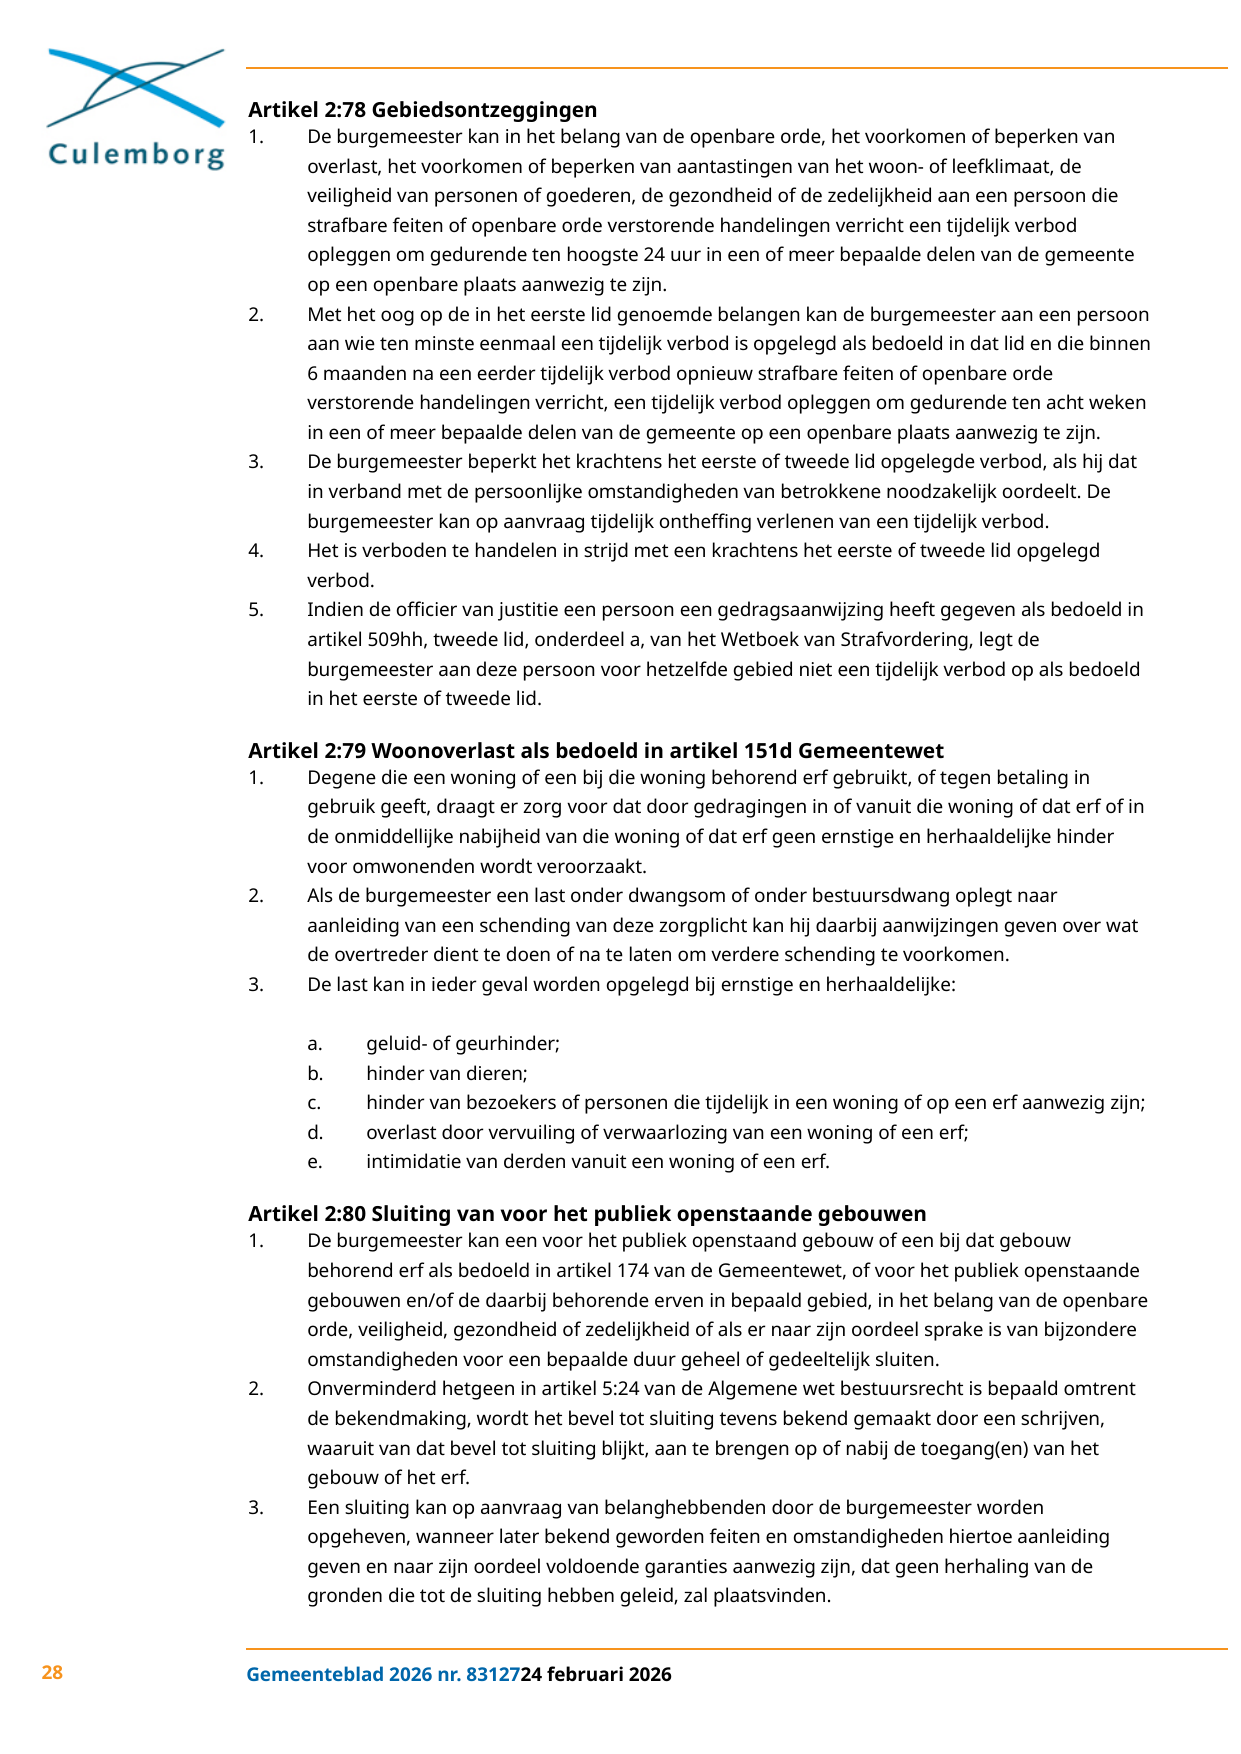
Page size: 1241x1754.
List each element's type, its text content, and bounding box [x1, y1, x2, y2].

list Onverminderd hetgeen in artikel 5:24 van de Algemene wet bestuursrecht is bepaald omtrent de bekendmaking, wordt het bevel tot sluiting tevens bekend gemaakt door een schrijven, waaruit van dat bevel tot sluiting blijkt, aan te brengen op of nabij de toegang(en) van het gebouw of het erf. [248, 1376, 1152, 1490]
text Artikel 2:80 Sluiting van voor het publiek openstaande gebouwen [248, 1199, 1152, 1228]
list Het is verboden te handelen in strijd met een krachtens het eerste of tweede lid opgelegd verbod. [248, 537, 1152, 593]
list hinder van dieren; [307, 1060, 1152, 1086]
list De burgemeester beperkt het krachtens het eerste of tweede lid opgelegde verbod, als hij dat in verband met de persoonlijke omstandigheden van betrokkene noodzakelijk oordeelt. De burgemeester kan op aanvraag tijdelijk ontheffing verlenen van een tijdelijk verbod. [248, 449, 1152, 533]
list Met het oog op de in het eerste lid genoemde belangen kan de burgemeester aan een persoon aan wie ten minste eenmaal een tijdelijk verbod is opgelegd als bedoeld in dat lid en die binnen 6 maanden na een eerder tijdelijk verbod opnieuw strafbare feiten of openbare orde verstorende handelingen verricht, een tijdelijk verbod opleggen om gedurende ten acht weken in een of meer bepaalde delen van de gemeente op een openbare plaats aanwezig te zijn. [248, 301, 1152, 445]
list hinder van bezoekers of personen die tijdelijk in een woning of op een erf aanwezig zijn; [307, 1089, 1152, 1115]
list De burgemeester kan in het belang van de openbare orde, het voorkomen of beperken van overlast, het voorkomen of beperken van aantastingen van het woon- of leefklimaat, de veiligheid van personen of goederen, de gezondheid of de zedelijkheid aan een persoon die strafbare feiten of openbare orde verstorende handelingen verricht een tijdelijk verbod opleggen om gedurende ten hoogste 24 uur in een of meer bepaalde delen van de gemeente op een openbare plaats aanwezig te zijn. [248, 123, 1152, 297]
list Als de burgemeester een last onder dwangsom of onder bestuursdwang oplegt naar aanleiding van een schending van deze zorgplicht kan hij daarbij aanwijzingen geven over wat de overtreder dient te doen of na te laten om verdere schending te voorkomen. [248, 882, 1152, 967]
text Artikel 2:79 Woonoverlast als bedoeld in artikel 151d Gemeentewet [248, 736, 1152, 764]
list De burgemeester kan een voor het publiek openstaand gebouw of een bij dat gebouw behorend erf als bedoeld in artikel 174 van de Gemeentewet, of voor het publiek openstaande gebouwen en/of de daarbij behorende erven in bepaald gebied, in het belang van de openbare orde, veiligheid, gezondheid of zedelijkheid of als er naar zijn oordeel sprake is van bijzondere omstandigheden voor een bepaalde duur geheel of gedeeltelijk sluiten. [248, 1228, 1152, 1372]
list Indien de officier van justitie een persoon een gedragsaanwijzing heeft gegeven als bedoeld in artikel 509hh, tweede lid, onderdeel a, van het Wetboek van Strafvordering, legt de burgemeester aan deze persoon voor hetzelfde gebied niet een tijdelijk verbod op als bedoeld in het eerste of tweede lid. [248, 597, 1152, 711]
list Een sluiting kan op aanvraag van belanghebbenden door de burgemeester worden opgeheven, wanneer later bekend geworden feiten en omstandigheden hiertoe aanleiding geven en naar zijn oordeel voldoende garanties aanwezig zijn, dat geen herhaling van de gronden die tot de sluiting hebben geleid, zal plaatsvinden. [248, 1494, 1152, 1608]
list geluid- of geurhinder; [307, 1030, 1152, 1056]
text Artikel 2:78 Gebiedsontzeggingen [248, 95, 1152, 123]
list De last kan in ieder geval worden opgelegd bij ernstige en herhaaldelijke: [248, 971, 1152, 997]
list Degene die een woning of een bij die woning behorend erf gebruikt, of tegen betaling in gebruik geeft, draagt er zorg voor dat door gedragingen in of vanuit die woning of dat erf of in de onmiddellijke nabijheid van die woning of dat erf geen ernstige en herhaaldelijke hinder voor omwonenden wordt veroorzaakt. [248, 764, 1152, 879]
list overlast door vervuiling of verwaarlozing van een woning of een erf; [307, 1119, 1152, 1145]
picture [41, 47, 231, 172]
list intimidatie van derden vanuit een woning of een erf. [307, 1149, 1152, 1174]
